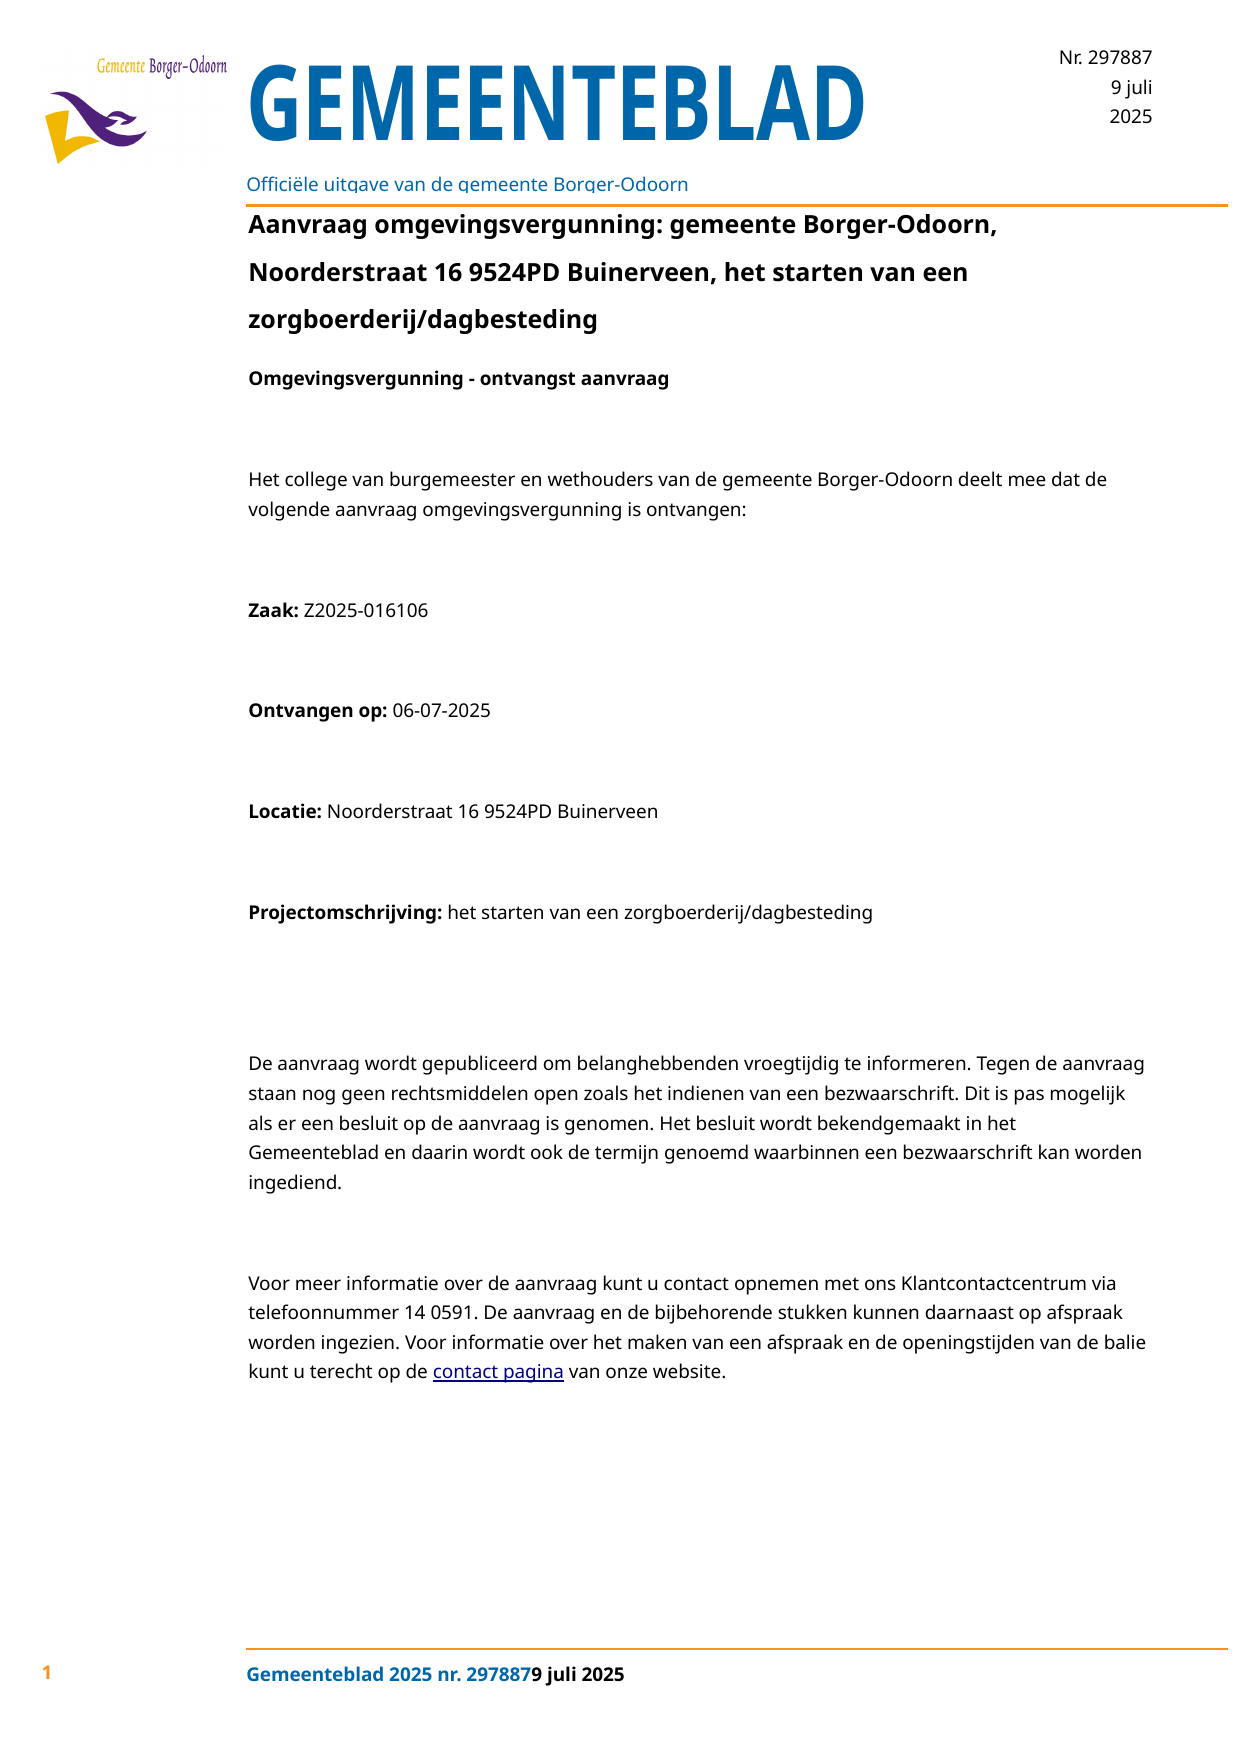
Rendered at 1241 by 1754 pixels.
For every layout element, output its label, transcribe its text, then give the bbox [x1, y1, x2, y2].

text De aanvraag wordt gepubliceerd om belanghebbenden vroegtijdig te informeren. Tegen de aanvraag staan nog geen rechtsmiddelen open zoals het indienen van een bezwaarschrift. Dit is pas mogelijk als er een besluit op de aanvraag is genomen. Het besluit wordt bekendgemaakt in het Gemeenteblad en daarin wordt ook de termijn genoemd waarbinnen een bezwaarschrift kan worden ingediend. [248, 1051, 1152, 1194]
text Voor meer informatie over de aanvraag kunt u contact opnemen met ons Klantcontactcentrum via telefoonnummer 14 0591. De aanvraag en de bijbehorende stukken kunnen daarnaast op afspraak worden ingezien. Voor informatie over het maken van een afspraak en de openingstijden van de balie kunt u terecht op de contact pagina van onze website. [248, 1270, 1152, 1384]
text Omgevingsvergunning - ontvangst aanvraag [248, 366, 1152, 391]
text Projectomschrijving: het starten van een zorgboerderij/dagbesteding [248, 899, 1152, 925]
text Het college van burgemeester en wethouders van de gemeente Borger-Odoorn deelt mee dat de volgende aanvraag omgevingsvergunning is ontvangen: [248, 466, 1152, 522]
text Ontvangen op: 06-07-2025 [248, 698, 1152, 723]
text Aanvraag omgevingsvergunning: gemeente Borger-Odoorn, Noorderstraat 16 9524PD Buinerveen, het starten van een zorgboerderij/dagbesteding [248, 207, 1152, 336]
text Locatie: Noorderstraat 16 9524PD Buinerveen [248, 798, 1152, 824]
text Zaak: Z2025-016106 [248, 597, 1152, 622]
picture [41, 47, 231, 172]
